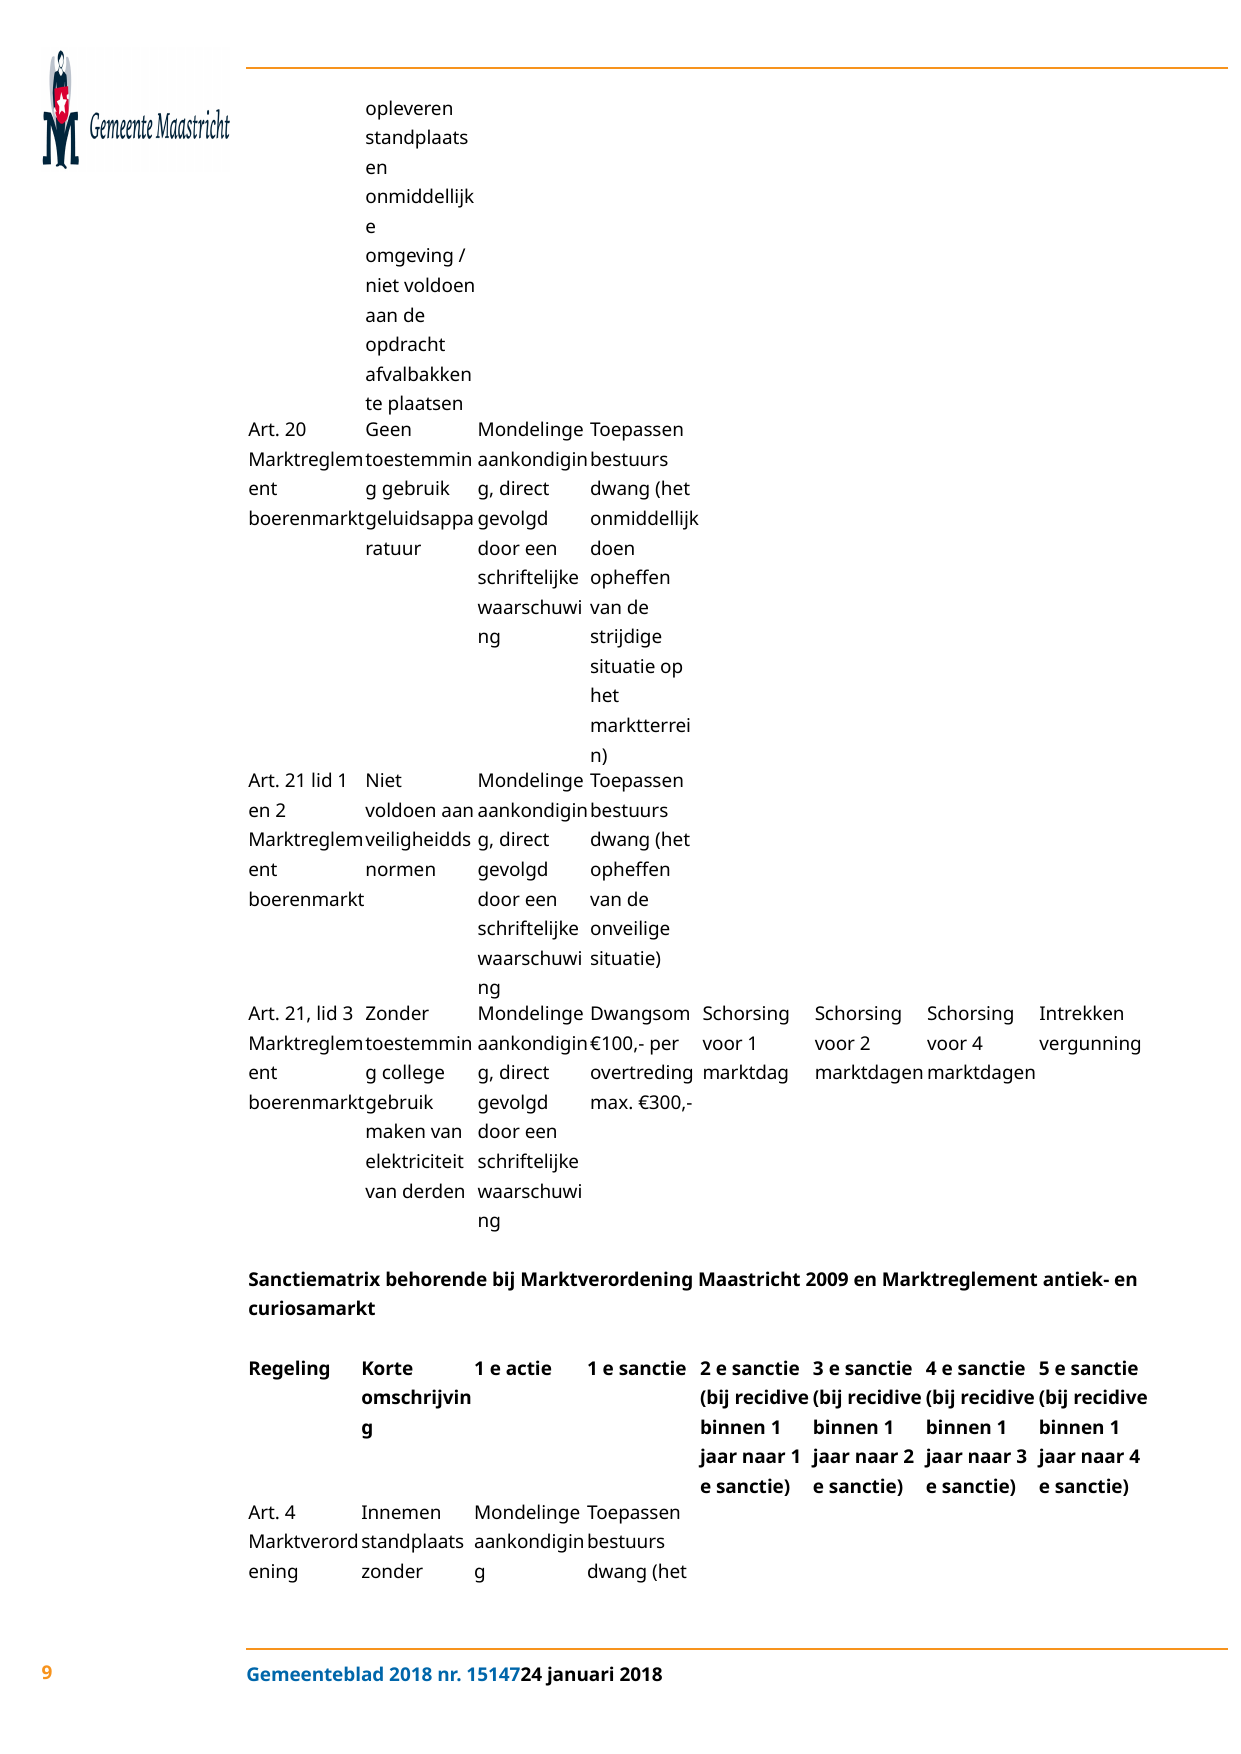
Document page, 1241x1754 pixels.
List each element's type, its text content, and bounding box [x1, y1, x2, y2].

table_cell Dwangsom €100,- per overtreding max. €300,- [590, 1000, 702, 1233]
text Sanctiematrix behorende bij Marktverordening Maastricht 2009 en Marktreglement antiek- en curiosamarkt [248, 1266, 1152, 1321]
table_cell [815, 95, 927, 416]
table_cell opleveren standplaats en onmiddellijke omgeving / niet voldoen aan de opdracht afvalbakken te plaatsen [365, 95, 477, 416]
table_cell Zonder toestemming college gebruik maken van elektriciteit van derden [365, 1000, 477, 1233]
table_cell Geen toestemming gebruik geluidsapparatuur [365, 416, 477, 767]
table_cell [1039, 95, 1152, 416]
table_header Korte omschrijving [361, 1355, 474, 1499]
table_cell Niet voldoen aan veiligheiddsnormen [365, 768, 477, 1000]
table_cell [248, 95, 365, 416]
picture [41, 47, 231, 172]
table_cell [478, 95, 590, 416]
table_cell Toepassen bestuurs dwang (het opheffen van de onveilige situatie) [590, 768, 702, 1000]
table_cell [1039, 1499, 1152, 1584]
table_cell [700, 1499, 813, 1584]
table_cell Mondelinge aankondiging, direct gevolgd door een schriftelijke waarschuwing [478, 768, 590, 1000]
table_header 1 e sanctie [587, 1355, 700, 1499]
table_cell Schorsing voor 1 marktdag [702, 1000, 814, 1233]
table_cell [926, 1499, 1038, 1584]
table_cell [927, 416, 1039, 767]
table_cell [927, 95, 1039, 416]
table_header 3 e sanctie (bij recidive binnen 1 jaar naar 2 e sanctie) [813, 1355, 926, 1499]
table_cell Innemen standplaats zonder [361, 1499, 474, 1584]
table_cell [1039, 768, 1152, 1000]
table_cell [813, 1499, 926, 1584]
table_header 4 e sanctie (bij recidive binnen 1 jaar naar 3 e sanctie) [926, 1355, 1038, 1499]
table_cell Mondelinge aankondiging, direct gevolgd door een schriftelijke waarschuwing [478, 1000, 590, 1233]
table_cell Mondelinge aankondiging, direct gevolgd door een schriftelijke waarschuwing [478, 416, 590, 767]
table_cell Art. 21, lid 3 Marktreglement boerenmarkt [248, 1000, 365, 1233]
table_cell [927, 768, 1039, 1000]
table_cell [702, 95, 814, 416]
table_cell [815, 768, 927, 1000]
table_cell Toepassen bestuurs dwang (het onmiddellijk doen opheffen van de strijdige situatie op het marktterrein) [590, 416, 702, 767]
table_cell Art. 20 Marktreglement boerenmarkt [248, 416, 365, 767]
table_header 1 e actie [474, 1355, 587, 1499]
table_header 5 e sanctie (bij recidive binnen 1 jaar naar 4 e sanctie) [1039, 1355, 1152, 1499]
table_cell Toepassen bestuurs dwang (het [587, 1499, 700, 1584]
table_cell [702, 768, 814, 1000]
table_cell Schorsing voor 2 marktdagen [815, 1000, 927, 1233]
table_cell [590, 95, 702, 416]
table_cell Art. 21 lid 1 en 2 Marktreglement boerenmarkt [248, 768, 365, 1000]
table_cell Intrekken vergunning [1039, 1000, 1152, 1233]
table_cell [1039, 416, 1152, 767]
table_cell [815, 416, 927, 767]
table_header Regeling [248, 1355, 361, 1499]
table_cell Art. 4 Marktverordening [248, 1499, 361, 1584]
table_cell [702, 416, 814, 767]
table_header 2 e sanctie (bij recidive binnen 1 jaar naar 1 e sanctie) [700, 1355, 813, 1499]
table_cell Mondelinge aankondiging [474, 1499, 587, 1584]
table_cell Schorsing voor 4 marktdagen [927, 1000, 1039, 1233]
